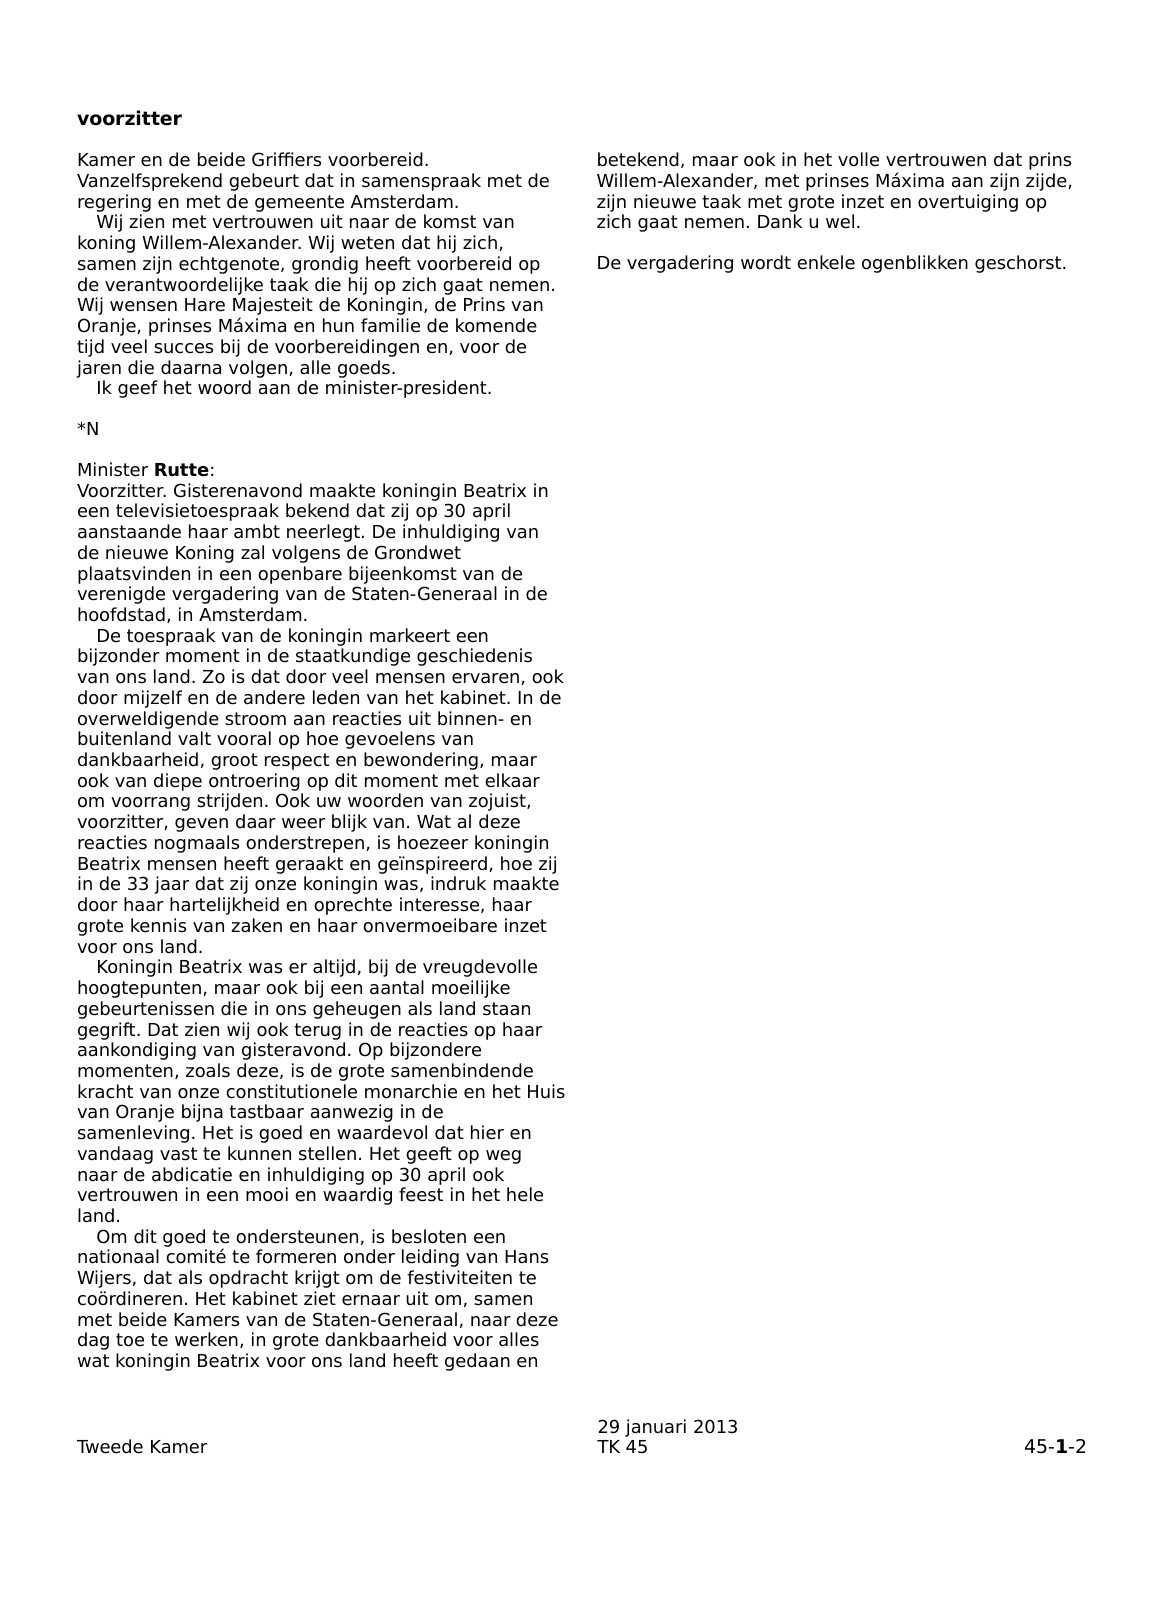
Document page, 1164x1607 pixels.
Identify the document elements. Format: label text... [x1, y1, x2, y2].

text betekend, maar ook in het volle vertrouwen dat prins Willem-Alexander, met prinses Máxima aan zijn zijde, zijn nieuwe taak met grote inzet en overtuiging op zich gaat nemen. Dank u wel. [596, 150, 1087, 233]
text Voorzitter. Gisterenavond maakte koningin Beatrix in een televisietoespraak bekend dat zij op 30 april aanstaande haar ambt neerlegt. De inhuldiging van de nieuwe Koning zal volgens de Grondwet plaatsvinden in een openbare bijeenkomst van de verenigde vergadering van de Staten-Generaal in de hoofdstad, in Amsterdam. [77, 480, 567, 626]
text *N [77, 419, 567, 440]
text Wij zien met vertrouwen uit naar de komst van koning Willem-Alexander. Wij weten dat hij zich, samen zijn echtgenote, grondig heeft voorbereid op de verantwoordelijke taak die hij op zich gaat nemen. Wij wensen Hare Majesteit de Koningin, de Prins van Oranje, prinses Máxima en hun familie de komende tijd veel succes bij de voorbereidingen en, voor de jaren die daarna volgen, alle goeds. [77, 212, 567, 378]
text Kamer en de beide Griffiers voorbereid. Vanzelfsprekend gebeurt dat in samenspraak met de regering en met de gemeente Amsterdam. [77, 150, 567, 212]
text De toespraak van de koningin markeert een bijzonder moment in de staatkundige geschiedenis van ons land. Zo is dat door veel mensen ervaren, ook door mijzelf en de andere leden van het kabinet. In de overweldigende stroom aan reacties uit binnen- en buitenland valt vooral op hoe gevoelens van dankbaarheid, groot respect en bewondering, maar ook van diepe ontroering op dit moment met elkaar om voorrang strijden. Ook uw woorden van zojuist, voorzitter, geven daar weer blijk van. Wat al deze reacties nogmaals onderstrepen, is hoezeer koningin Beatrix mensen heeft geraakt en geïnspireerd, hoe zij in de 33 jaar dat zij onze koningin was, indruk maakte door haar hartelijkheid en oprechte interesse, haar grote kennis van zaken en haar onvermoeibare inzet voor ons land. [77, 626, 567, 957]
text Koningin Beatrix was er altijd, bij de vreugdevolle hoogtepunten, maar ook bij een aantal moeilijke gebeurtenissen die in ons geheugen als land staan gegrift. Dat zien wij ook terug in de reacties op haar aankondiging van gisteravond. Op bijzondere momenten, zoals deze, is de grote samenbindende kracht van onze constitutionele monarchie en het Huis van Oranje bijna tastbaar aanwezig in de samenleving. Het is goed en waardevol dat hier en vandaag vast te kunnen stellen. Het geeft op weg naar de abdicatie en inhuldiging op 30 april ook vertrouwen in een mooi en waardig feest in het hele land. [77, 957, 567, 1227]
text De vergadering wordt enkele ogenblikken geschorst. [596, 253, 1087, 274]
text Minister Rutte: [77, 460, 567, 480]
text Om dit goed te ondersteunen, is besloten een nationaal comité te formeren onder leiding van Hans Wijers, dat als opdracht krijgt om de festiviteiten te coördineren. Het kabinet ziet ernaar uit om, samen met beide Kamers van de Staten-Generaal, naar deze dag toe te werken, in grote dankbaarheid voor alles wat koningin Beatrix voor ons land heeft gedaan en [77, 1227, 567, 1372]
text Ik geef het woord aan de minister-president. [77, 378, 567, 399]
